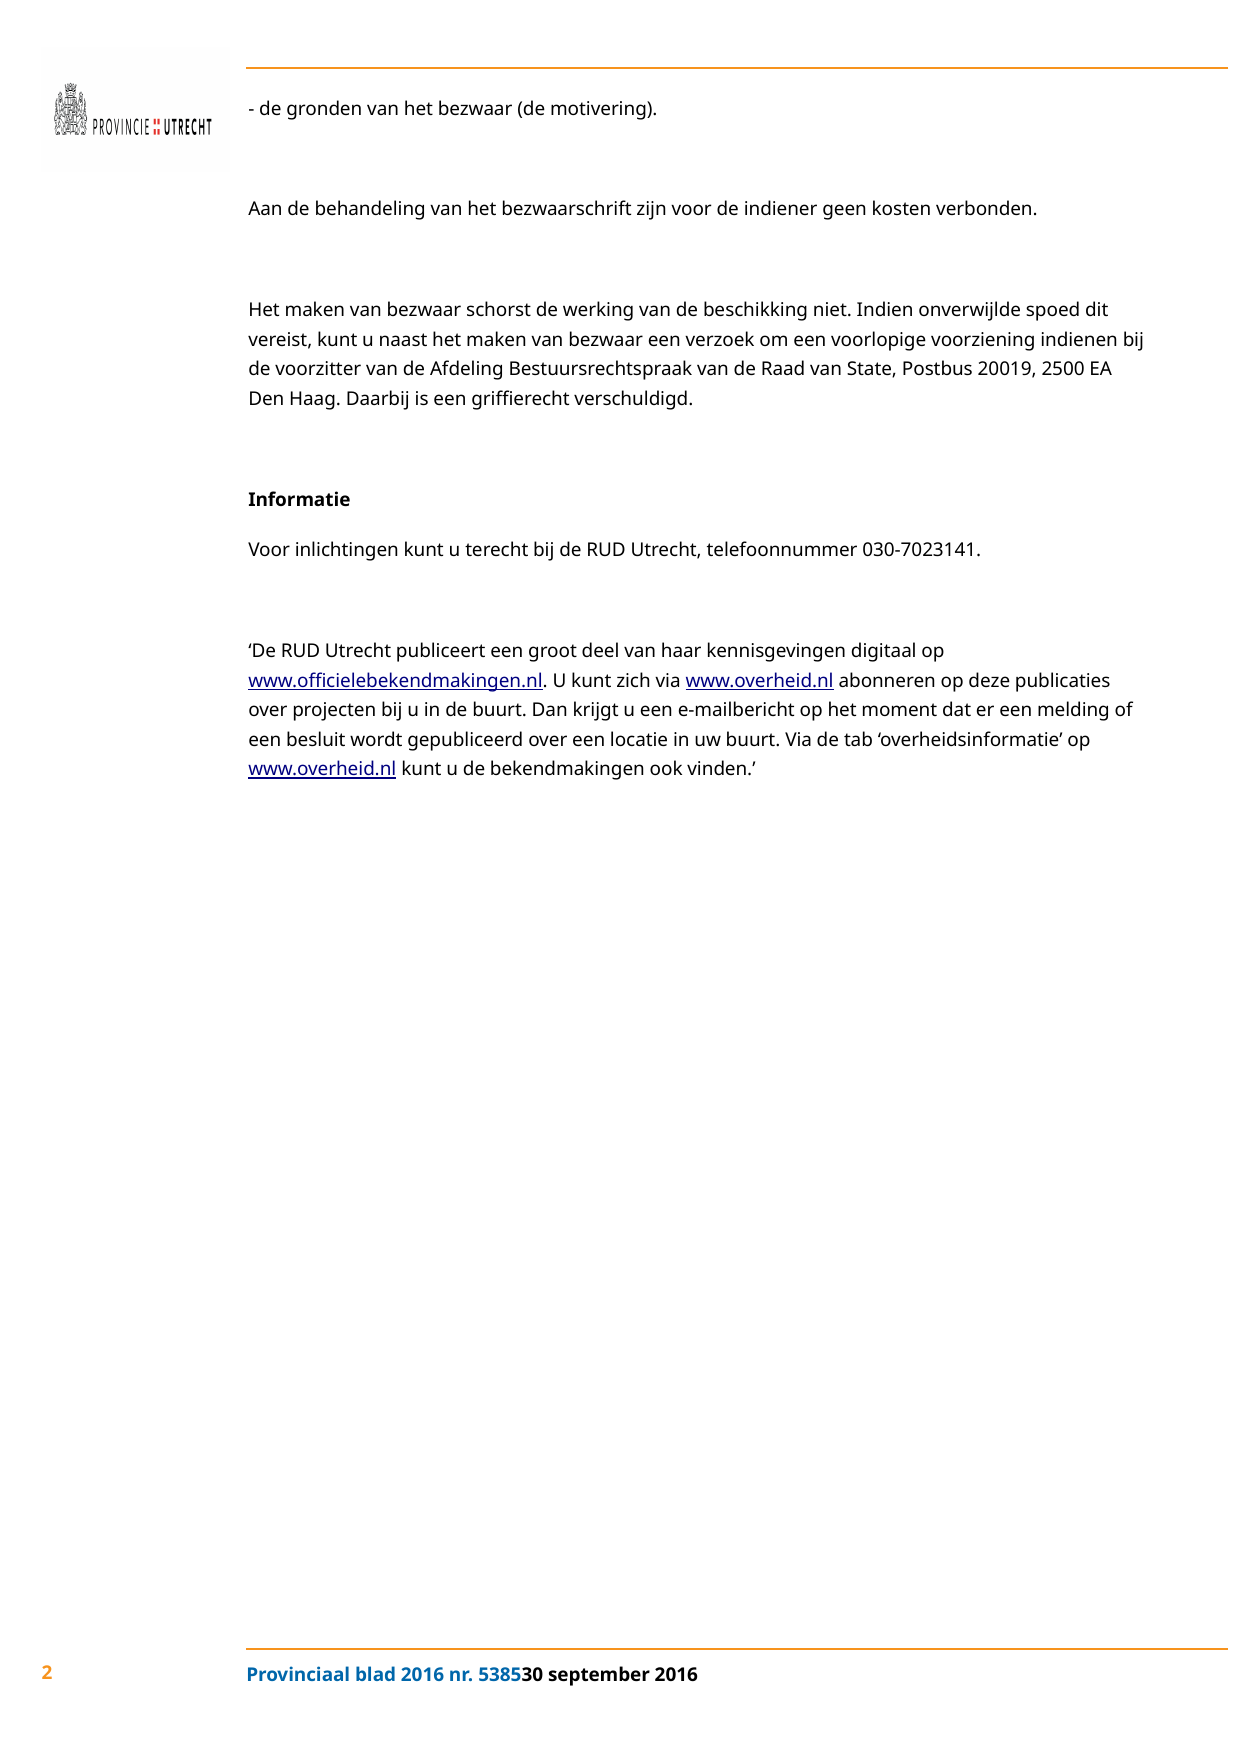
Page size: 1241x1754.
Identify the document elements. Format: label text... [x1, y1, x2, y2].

text Voor inlichtingen kunt u terecht bij de RUD Utrecht, telefoonnummer 030-7023141. [248, 536, 1152, 562]
text ‘De RUD Utrecht publiceert een groot deel van haar kennisgevingen digitaal op www.officielebekendmakingen.nl. U kunt zich via www.overheid.nl abonneren op deze publicaties over projecten bij u in de buurt. Dan krijgt u een e-mailbericht op het moment dat er een melding of een besluit wordt gepubliceerd over een locatie in uw buurt. Via de tab ‘overheidsinformatie’ op www.overheid.nl kunt u de bekendmakingen ook vinden.’ [248, 637, 1152, 781]
text Aan de behandeling van het bezwaarschrift zijn voor de indiener geen kosten verbonden. [248, 196, 1152, 221]
text Informatie [248, 486, 1152, 512]
picture [41, 47, 231, 172]
text Het maken van bezwaar schorst de werking van de beschikking niet. Indien onverwijlde spoed dit vereist, kunt u naast het maken van bezwaar een verzoek om een voorlopige voorziening indienen bij de voorzitter van de Afdeling Bestuursrechtspraak van de Raad van State, Postbus 20019, 2500 EA Den Haag. Daarbij is een griffierecht verschuldigd. [248, 296, 1152, 411]
text - de gronden van het bezwaar (de motivering). [248, 95, 1152, 121]
